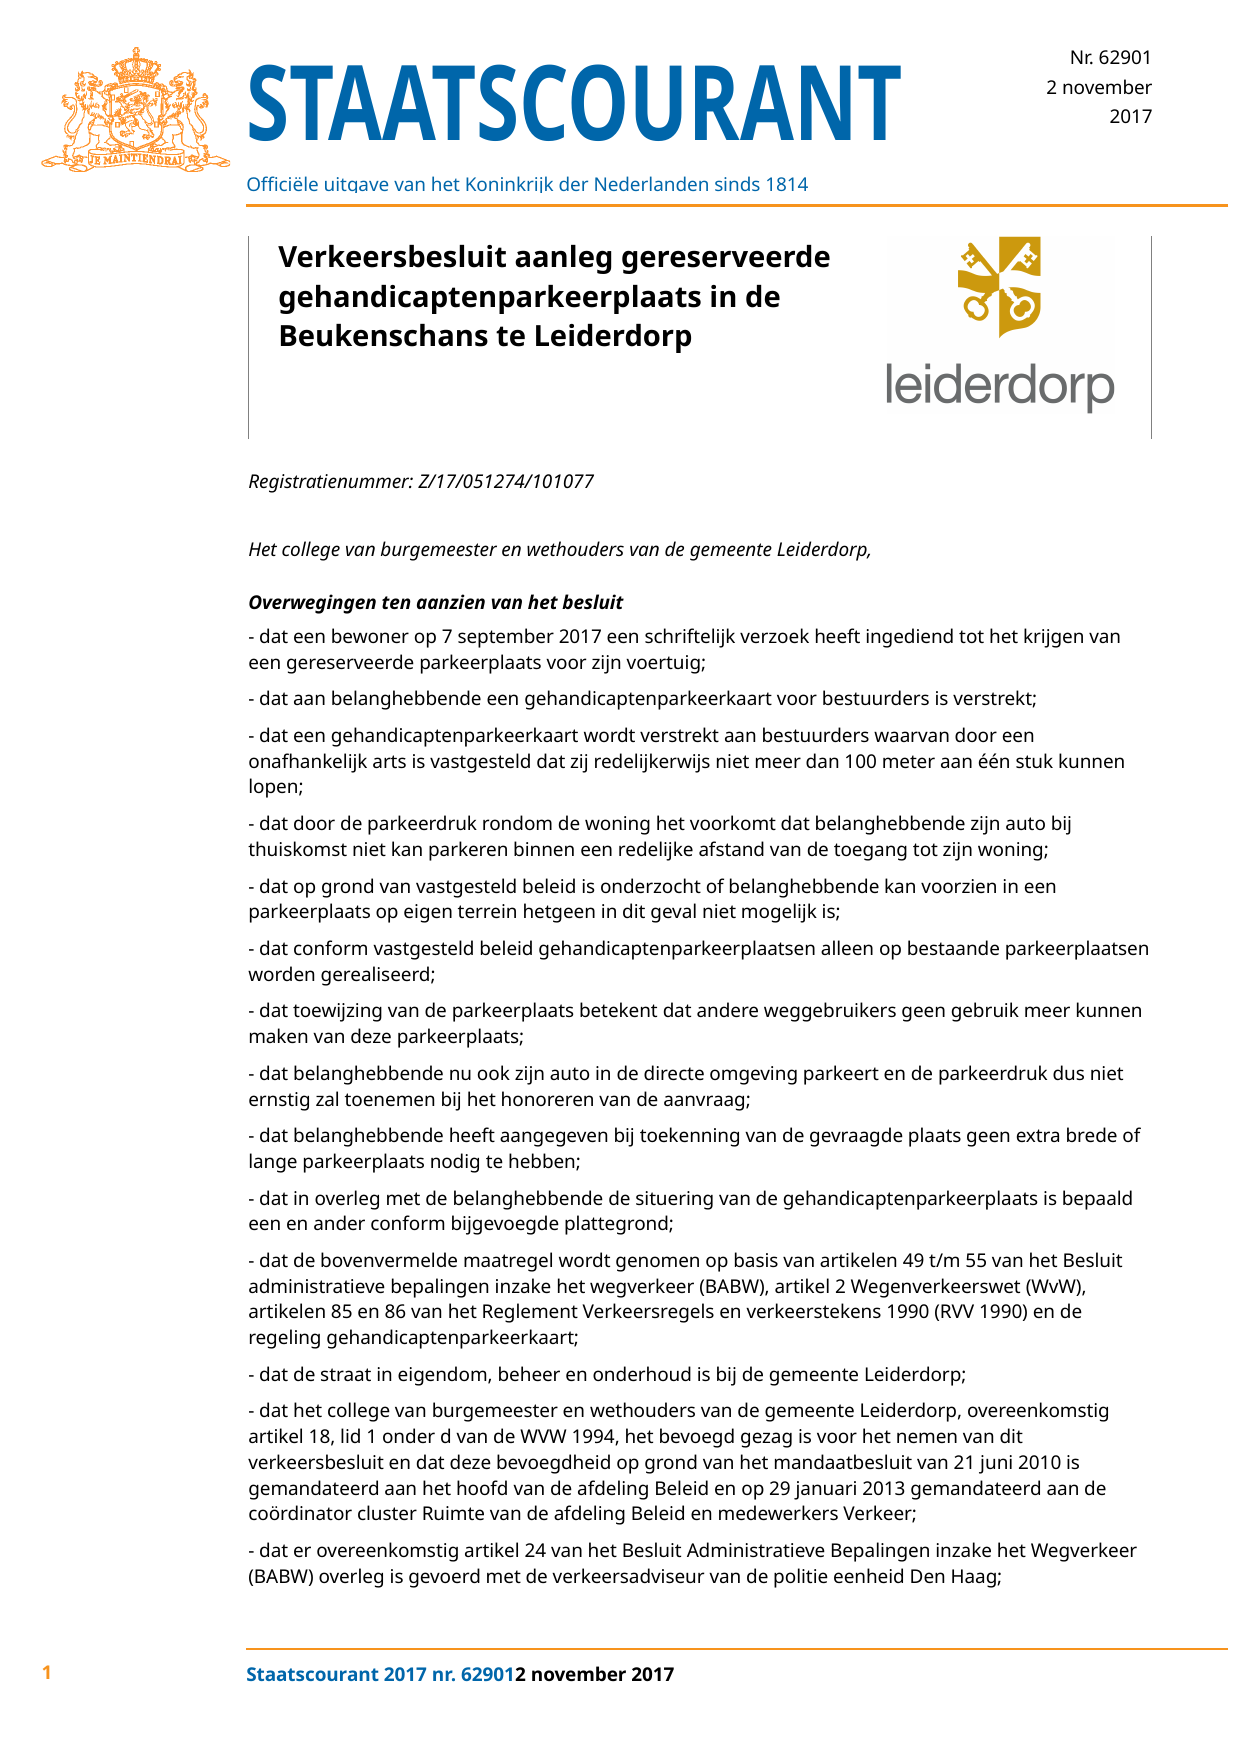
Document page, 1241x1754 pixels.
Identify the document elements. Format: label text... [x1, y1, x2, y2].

text Registratienummer: Z/17/051274/101077 [248, 469, 1152, 494]
picture [41, 47, 231, 172]
table_header [850, 414, 1151, 439]
text - dat door de parkeerdruk rondom de woning het voorkomt dat belanghebbende zijn auto bij thuiskomst niet kan parkeren binnen een redelijke afstand van de toegang tot zijn woning; [248, 810, 1152, 862]
text - dat de bovenvermelde maatregel wordt genomen op basis van artikelen 49 t/m 55 van het Besluit administratieve bepalingen inzake het wegverkeer (BABW), artikel 2 Wegenverkeerswet (WvW), artikelen 85 en 86 van het Reglement Verkeersregels en verkeerstekens 1990 (RVV 1990) en de regeling gehandicaptenparkeerkaart; [248, 1247, 1152, 1350]
text - dat de straat in eigendom, beheer en onderhoud is bij de gemeente Leiderdorp; [248, 1361, 1152, 1387]
text - dat conform vastgesteld beleid gehandicaptenparkeerplaatsen alleen op bestaande parkeerplaatsen worden gerealiseerd; [248, 935, 1152, 987]
text - dat belanghebbende nu ook zijn auto in de directe omgeving parkeert en de parkeerdruk dus niet ernstig zal toenemen bij het honoreren van de aanvraag; [248, 1060, 1152, 1111]
text - dat op grond van vastgesteld beleid is onderzocht of belanghebbende kan voorzien in een parkeerplaats op eigen terrein hetgeen in dit geval niet mogelijk is; [248, 873, 1152, 924]
text - dat er overeenkomstig artikel 24 van het Besluit Administratieve Bepalingen inzake het Wegverkeer (BABW) overleg is gevoerd met de verkeersadviseur van de politie eenheid Den Haag; [248, 1537, 1152, 1589]
text Overwegingen ten aanzien van het besluit [248, 589, 1152, 615]
text - dat in overleg met de belanghebbende de situering van de gehandicaptenparkeerplaats is bepaald een en ander conform bijgevoegde plattegrond; [248, 1185, 1152, 1236]
table_header Verkeersbesluit aanleg gereserveerde gehandicaptenparkeerplaats in de Beukenschans te Leiderdorp [249, 236, 850, 439]
text - dat aan belanghebbende een gehandicaptenparkeerkaart voor bestuurders is verstrekt; [248, 686, 1152, 711]
text - dat een bewoner op 7 september 2017 een schriftelijk verzoek heeft ingediend tot het krijgen van een gereserveerde parkeerplaats voor zijn voertuig; [248, 623, 1152, 675]
table_header [850, 236, 886, 413]
text - dat belanghebbende heeft aangegeven bij toekenning van de gevraagde plaats geen extra brede of lange parkeerplaats nodig te hebben; [248, 1122, 1152, 1174]
text - dat een gehandicaptenparkeerkaart wordt verstrekt aan bestuurders waarvan door een onafhankelijk arts is vastgesteld dat zij redelijkerwijs niet meer dan 100 meter aan één stuk kunnen lopen; [248, 722, 1152, 799]
text Het college van burgemeester en wethouders van de gemeente Leiderdorp, [248, 536, 1152, 562]
text - dat toewijzing van de parkeerplaats betekent dat andere weggebruikers geen gebruik meer kunnen maken van deze parkeerplaats; [248, 998, 1152, 1049]
table_header [1115, 236, 1151, 413]
picture [886, 236, 1115, 414]
text - dat het college van burgemeester en wethouders van de gemeente Leiderdorp, overeenkomstig artikel 18, lid 1 onder d van de WVW 1994, het bevoegd gezag is voor het nemen van dit verkeersbesluit en dat deze bevoegdheid op grond van het mandaatbesluit van 21 juni 2010 is gemandateerd aan het hoofd van de afdeling Beleid en op 29 januari 2013 gemandateerd aan de coördinator cluster Ruimte van de afdeling Beleid en medewerkers Verkeer; [248, 1398, 1152, 1526]
